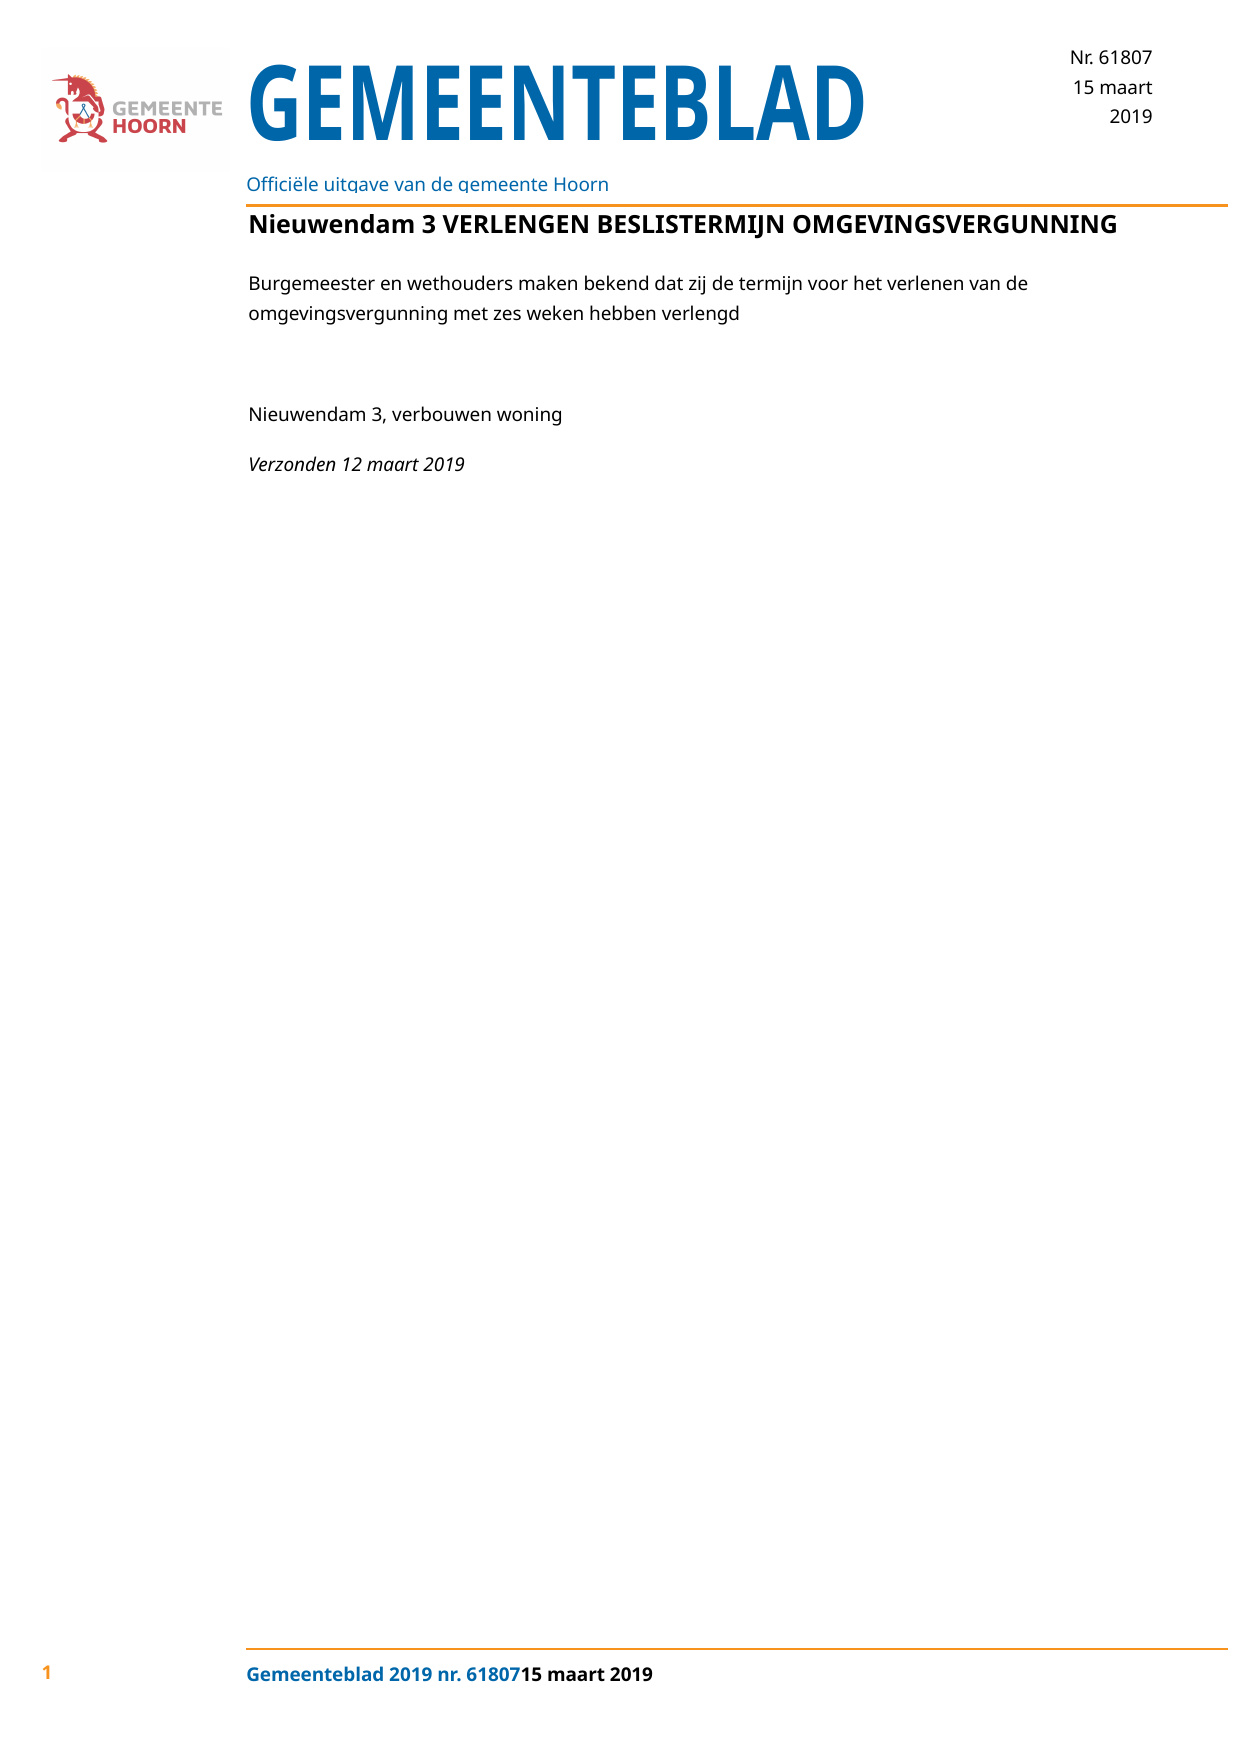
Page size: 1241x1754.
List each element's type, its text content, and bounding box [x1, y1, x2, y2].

picture [41, 47, 231, 172]
text Nieuwendam 3, verbouwen woning [248, 401, 1152, 426]
text Verzonden 12 maart 2019 [248, 451, 1152, 477]
text Burgemeester en wethouders maken bekend dat zij de termijn voor het verlenen van de omgevingsvergunning met zes weken hebben verlengd [248, 270, 1152, 326]
text Nieuwendam 3 VERLENGEN BESLISTERMIJN OMGEVINGSVERGUNNING [248, 207, 1152, 241]
